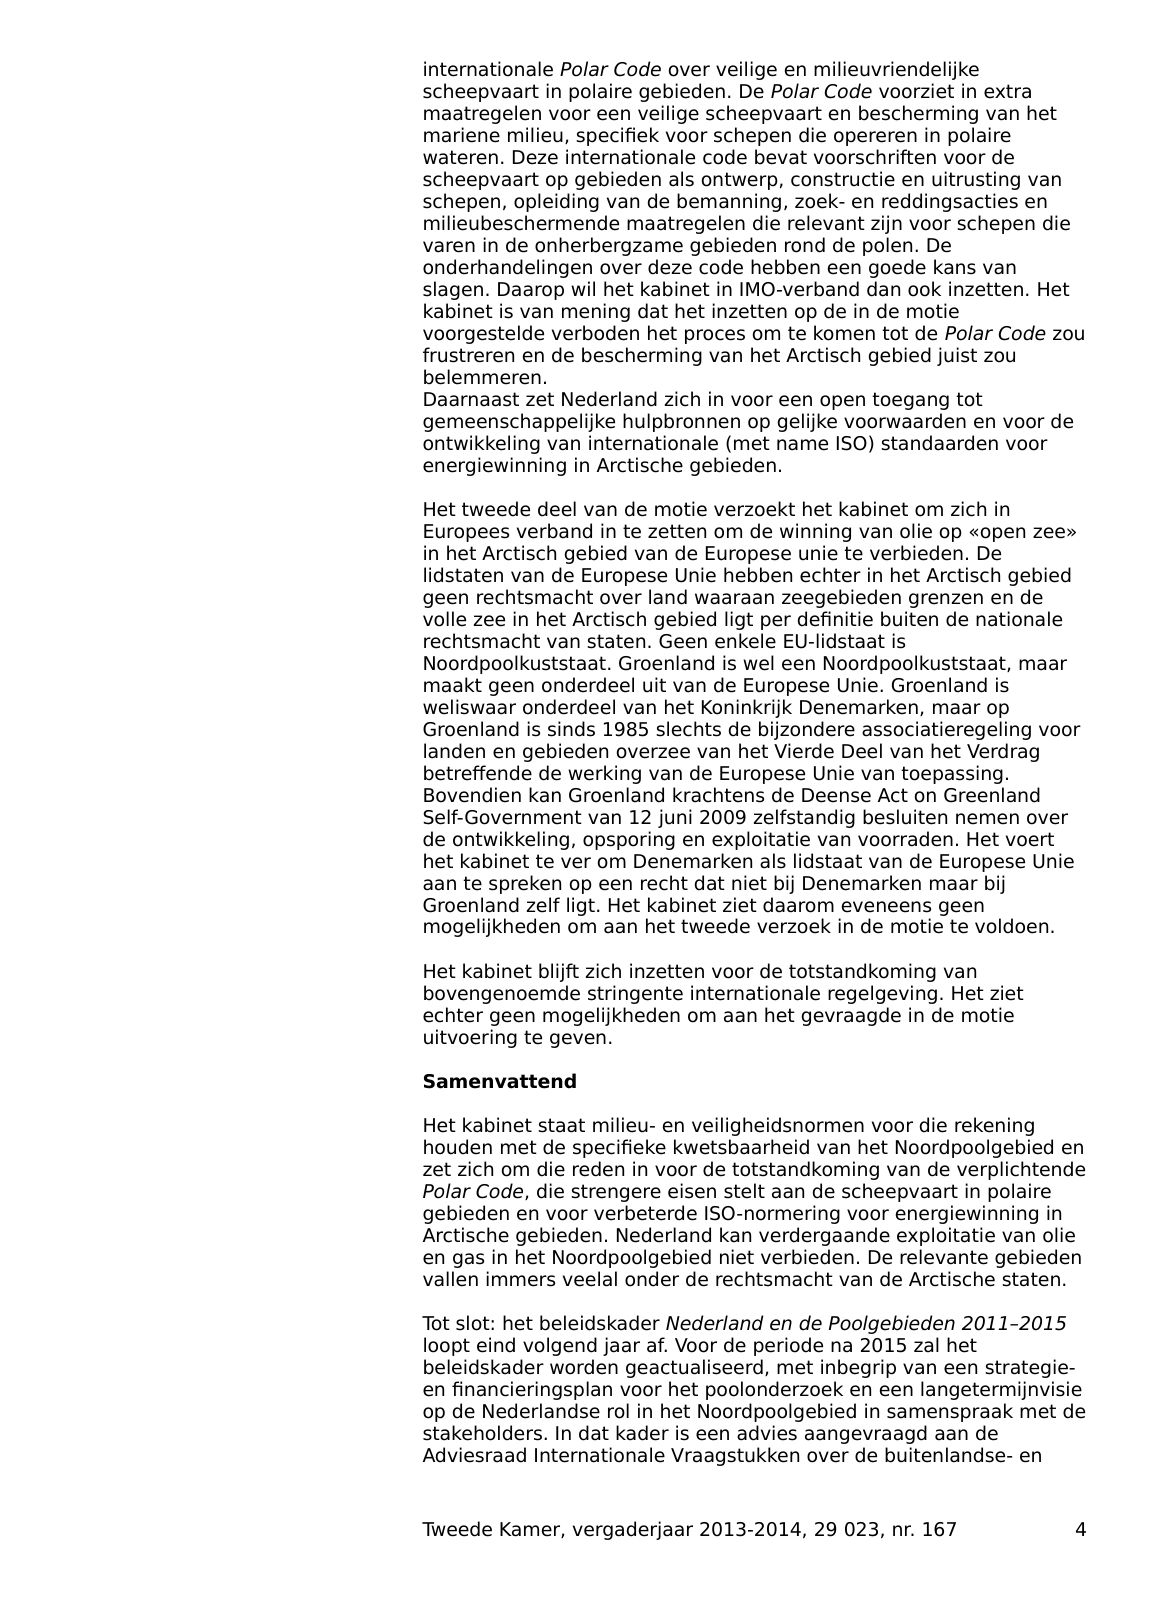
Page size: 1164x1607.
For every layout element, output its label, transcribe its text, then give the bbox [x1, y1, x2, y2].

text internationale Polar Code over veilige en milieuvriendelijke scheepvaart in polaire gebieden. De Polar Code voorziet in extra maatregelen voor een veilige scheepvaart en bescherming van het mariene milieu, specifiek voor schepen die opereren in polaire wateren. Deze internationale code bevat voorschriften voor de scheepvaart op gebieden als ontwerp, constructie en uitrusting van schepen, opleiding van de bemanning, zoek- en reddingsacties en milieubeschermende maatregelen die relevant zijn voor schepen die varen in de onherbergzame gebieden rond de polen. De onderhandelingen over deze code hebben een goede kans van slagen. Daarop wil het kabinet in IMO-verband dan ook inzetten. Het kabinet is van mening dat het inzetten op de in de motie voorgestelde verboden het proces om te komen tot de Polar Code zou frustreren en de bescherming van het Arctisch gebied juist zou belemmeren. [422, 59, 1087, 389]
text Daarnaast zet Nederland zich in voor een open toegang tot gemeenschappelijke hulpbronnen op gelijke voorwaarden en voor de ontwikkeling van internationale (met name ISO) standaarden voor energiewinning in Arctische gebieden. [422, 389, 1087, 477]
text Het kabinet blijft zich inzetten voor de totstandkoming van bovengenoemde stringente internationale regelgeving. Het ziet echter geen mogelijkheden om aan het gevraagde in de motie uitvoering te geven. [422, 961, 1087, 1048]
subtitle Samenvattend [422, 1071, 1087, 1093]
text Het tweede deel van de motie verzoekt het kabinet om zich in Europees verband in te zetten om de winning van olie op «open zee» in het Arctisch gebied van de Europese unie te verbieden. De lidstaten van de Europese Unie hebben echter in het Arctisch gebied geen rechtsmacht over land waaraan zeegebieden grenzen en de volle zee in het Arctisch gebied ligt per definitie buiten de nationale rechtsmacht van staten. Geen enkele EU-lidstaat is Noordpoolkuststaat. Groenland is wel een Noordpoolkuststaat, maar maakt geen onderdeel uit van de Europese Unie. Groenland is weliswaar onderdeel van het Koninkrijk Denemarken, maar op Groenland is sinds 1985 slechts de bijzondere associatieregeling voor landen en gebieden overzee van het Vierde Deel van het Verdrag betreffende de werking van de Europese Unie van toepassing. Bovendien kan Groenland krachtens de Deense Act on Greenland Self-Government van 12 juni 2009 zelfstandig besluiten nemen over de ontwikkeling, opsporing en exploitatie van voorraden. Het voert het kabinet te ver om Denemarken als lidstaat van de Europese Unie aan te spreken op een recht dat niet bij Denemarken maar bij Groenland zelf ligt. Het kabinet ziet daarom eveneens geen mogelijkheden om aan het tweede verzoek in de motie te voldoen. [422, 499, 1087, 938]
text Het kabinet staat milieu- en veiligheidsnormen voor die rekening houden met de specifieke kwetsbaarheid van het Noordpoolgebied en zet zich om die reden in voor de totstandkoming van de verplichtende Polar Code, die strengere eisen stelt aan de scheepvaart in polaire gebieden en voor verbeterde ISO-normering voor energiewinning in Arctische gebieden. Nederland kan verdergaande exploitatie van olie en gas in het Noordpoolgebied niet verbieden. De relevante gebieden vallen immers veelal onder de rechtsmacht van de Arctische staten. [422, 1115, 1087, 1291]
text Tot slot: het beleidskader Nederland en de Poolgebieden 2011–2015 loopt eind volgend jaar af. Voor de periode na 2015 zal het beleidskader worden geactualiseerd, met inbegrip van een strategie- en financieringsplan voor het poolonderzoek en een langetermijnvisie op de Nederlandse rol in het Noordpoolgebied in samenspraak met de stakeholders. In dat kader is een advies aangevraagd aan de Adviesraad Internationale Vraagstukken over de buitenlandse- en [422, 1313, 1087, 1467]
